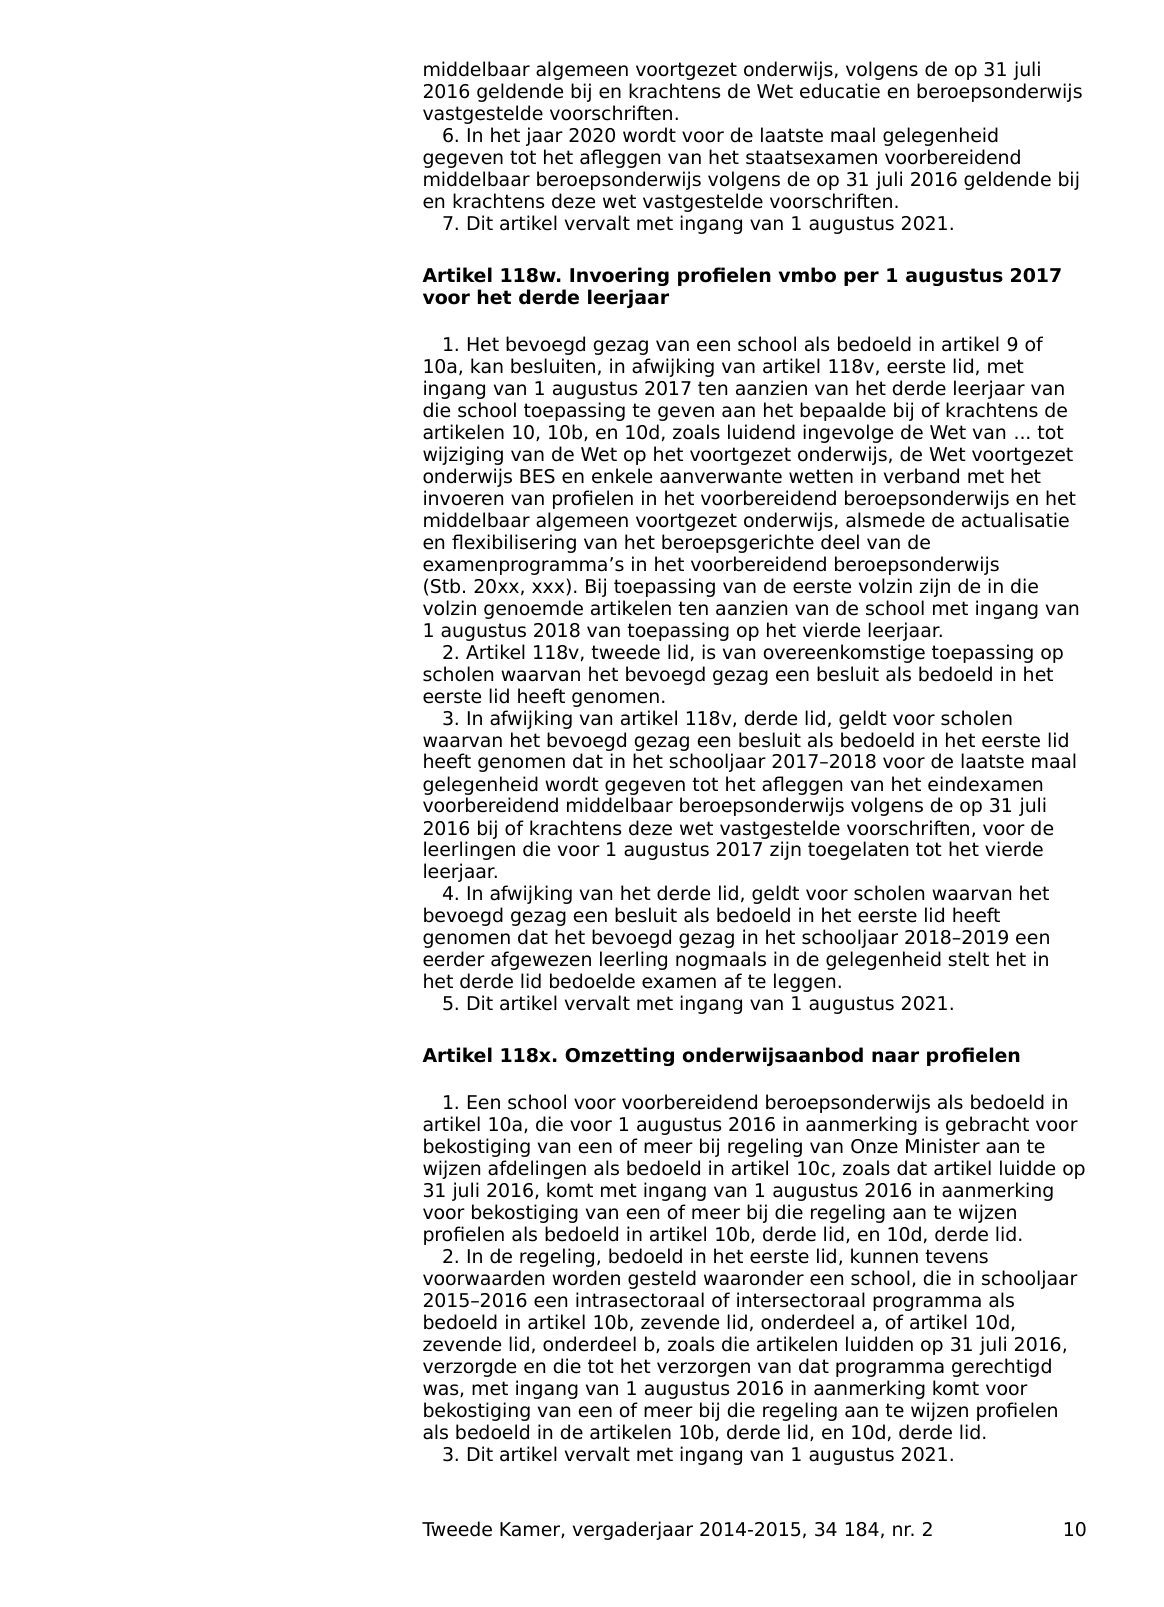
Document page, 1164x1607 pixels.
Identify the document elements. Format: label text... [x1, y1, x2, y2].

text middelbaar algemeen voortgezet onderwijs, volgens de op 31 juli 2016 geldende bij en krachtens de Wet educatie en beroepsonderwijs vastgestelde voorschriften. [422, 59, 1087, 125]
subtitle Artikel 118x. Omzetting onderwijsaanbod naar profielen [422, 1045, 1087, 1067]
text 1. Een school voor voorbereidend beroepsonderwijs als bedoeld in artikel 10a, die voor 1 augustus 2016 in aanmerking is gebracht voor bekostiging van een of meer bij regeling van Onze Minister aan te wijzen afdelingen als bedoeld in artikel 10c, zoals dat artikel luidde op 31 juli 2016, komt met ingang van 1 augustus 2016 in aanmerking voor bekostiging van een of meer bij die regeling aan te wijzen profielen als bedoeld in artikel 10b, derde lid, en 10d, derde lid. [422, 1092, 1087, 1246]
text 3. In afwijking van artikel 118v, derde lid, geldt voor scholen waarvan het bevoegd gezag een besluit als bedoeld in het eerste lid heeft genomen dat in het schooljaar 2017–2018 voor de laatste maal gelegenheid wordt gegeven tot het afleggen van het eindexamen voorbereidend middelbaar beroepsonderwijs volgens de op 31 juli 2016 bij of krachtens deze wet vastgestelde voorschriften, voor de leerlingen die voor 1 augustus 2017 zijn toegelaten tot het vierde leerjaar. [422, 707, 1087, 883]
text 4. In afwijking van het derde lid, geldt voor scholen waarvan het bevoegd gezag een besluit als bedoeld in het eerste lid heeft genomen dat het bevoegd gezag in het schooljaar 2018–2019 een eerder afgewezen leerling nogmaals in de gelegenheid stelt het in het derde lid bedoelde examen af te leggen. [422, 883, 1087, 993]
text 7. Dit artikel vervalt met ingang van 1 augustus 2021. [422, 213, 1087, 235]
subtitle Artikel 118w. Invoering profielen vmbo per 1 augustus 2017 voor het derde leerjaar [422, 265, 1087, 309]
text 1. Het bevoegd gezag van een school als bedoeld in artikel 9 of 10a, kan besluiten, in afwijking van artikel 118v, eerste lid, met ingang van 1 augustus 2017 ten aanzien van het derde leerjaar van die school toepassing te geven aan het bepaalde bij of krachtens de artikelen 10, 10b, en 10d, zoals luidend ingevolge de Wet van ... tot wijziging van de Wet op het voortgezet onderwijs, de Wet voortgezet onderwijs BES en enkele aanverwante wetten in verband met het invoeren van profielen in het voorbereidend beroepsonderwijs en het middelbaar algemeen voortgezet onderwijs, alsmede de actualisatie en flexibilisering van het beroepsgerichte deel van de examenprogramma’s in het voorbereidend beroepsonderwijs (Stb. 20xx, xxx). Bij toepassing van de eerste volzin zijn de in die volzin genoemde artikelen ten aanzien van de school met ingang van 1 augustus 2018 van toepassing op het vierde leerjaar. [422, 334, 1087, 642]
text 5. Dit artikel vervalt met ingang van 1 augustus 2021. [422, 993, 1087, 1015]
text 6. In het jaar 2020 wordt voor de laatste maal gelegenheid gegeven tot het afleggen van het staatsexamen voorbereidend middelbaar beroepsonderwijs volgens de op 31 juli 2016 geldende bij en krachtens deze wet vastgestelde voorschriften. [422, 125, 1087, 213]
text 3. Dit artikel vervalt met ingang van 1 augustus 2021. [422, 1444, 1087, 1466]
text 2. Artikel 118v, tweede lid, is van overeenkomstige toepassing op scholen waarvan het bevoegd gezag een besluit als bedoeld in het eerste lid heeft genomen. [422, 642, 1087, 707]
text 2. In de regeling, bedoeld in het eerste lid, kunnen tevens voorwaarden worden gesteld waaronder een school, die in schooljaar 2015–2016 een intrasectoraal of intersectoraal programma als bedoeld in artikel 10b, zevende lid, onderdeel a, of artikel 10d, zevende lid, onderdeel b, zoals die artikelen luidden op 31 juli 2016, verzorgde en die tot het verzorgen van dat programma gerechtigd was, met ingang van 1 augustus 2016 in aanmerking komt voor bekostiging van een of meer bij die regeling aan te wijzen profielen als bedoeld in de artikelen 10b, derde lid, en 10d, derde lid. [422, 1246, 1087, 1444]
